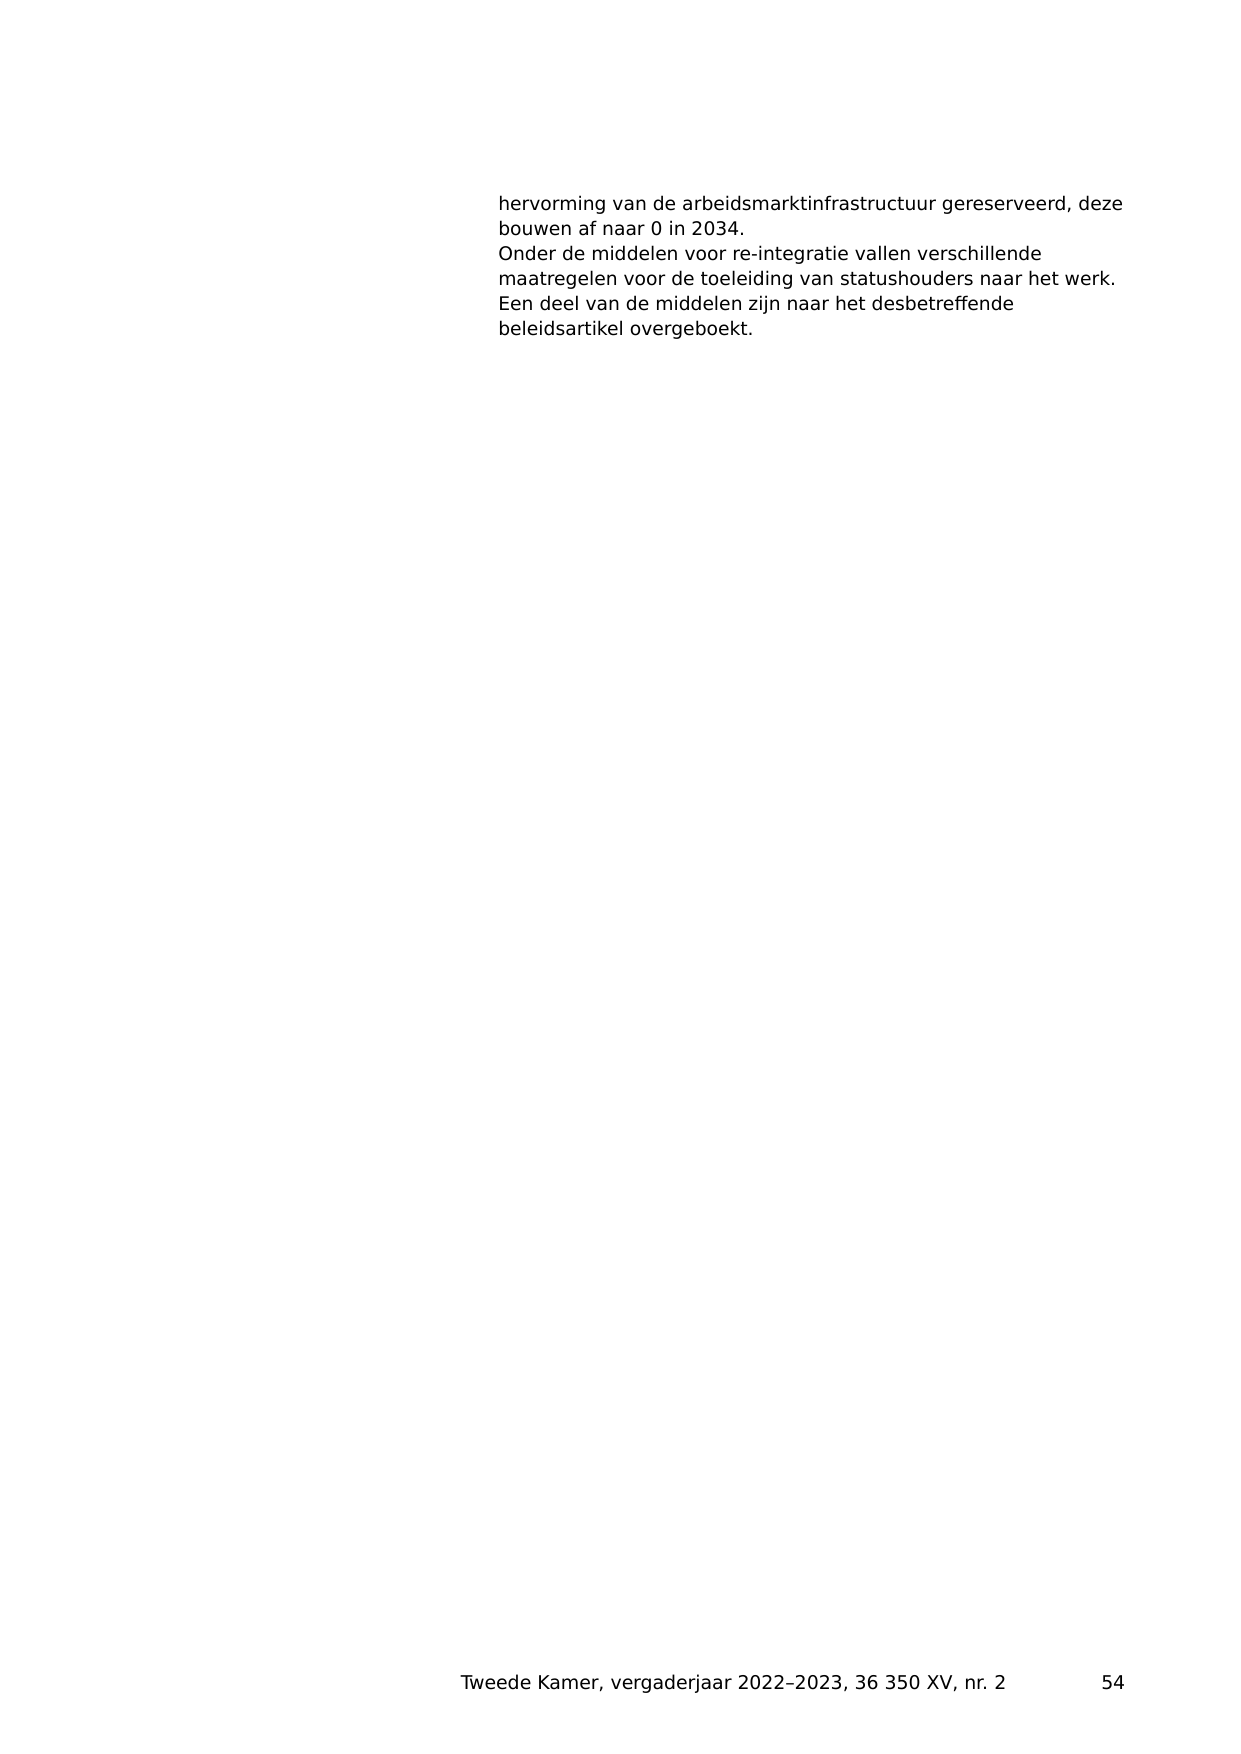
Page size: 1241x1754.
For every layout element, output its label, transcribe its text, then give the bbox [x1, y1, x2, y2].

list hervorming van de arbeidsmarktinfrastructuur gereserveerd, deze bouwen af naar 0 in 2034. Onder de middelen voor re-integratie vallen verschillende maatregelen voor de toeleiding van statushouders naar het werk. Een deel van de middelen zijn naar het desbetreffende beleidsartikel overgeboekt. [461, 191, 1125, 341]
